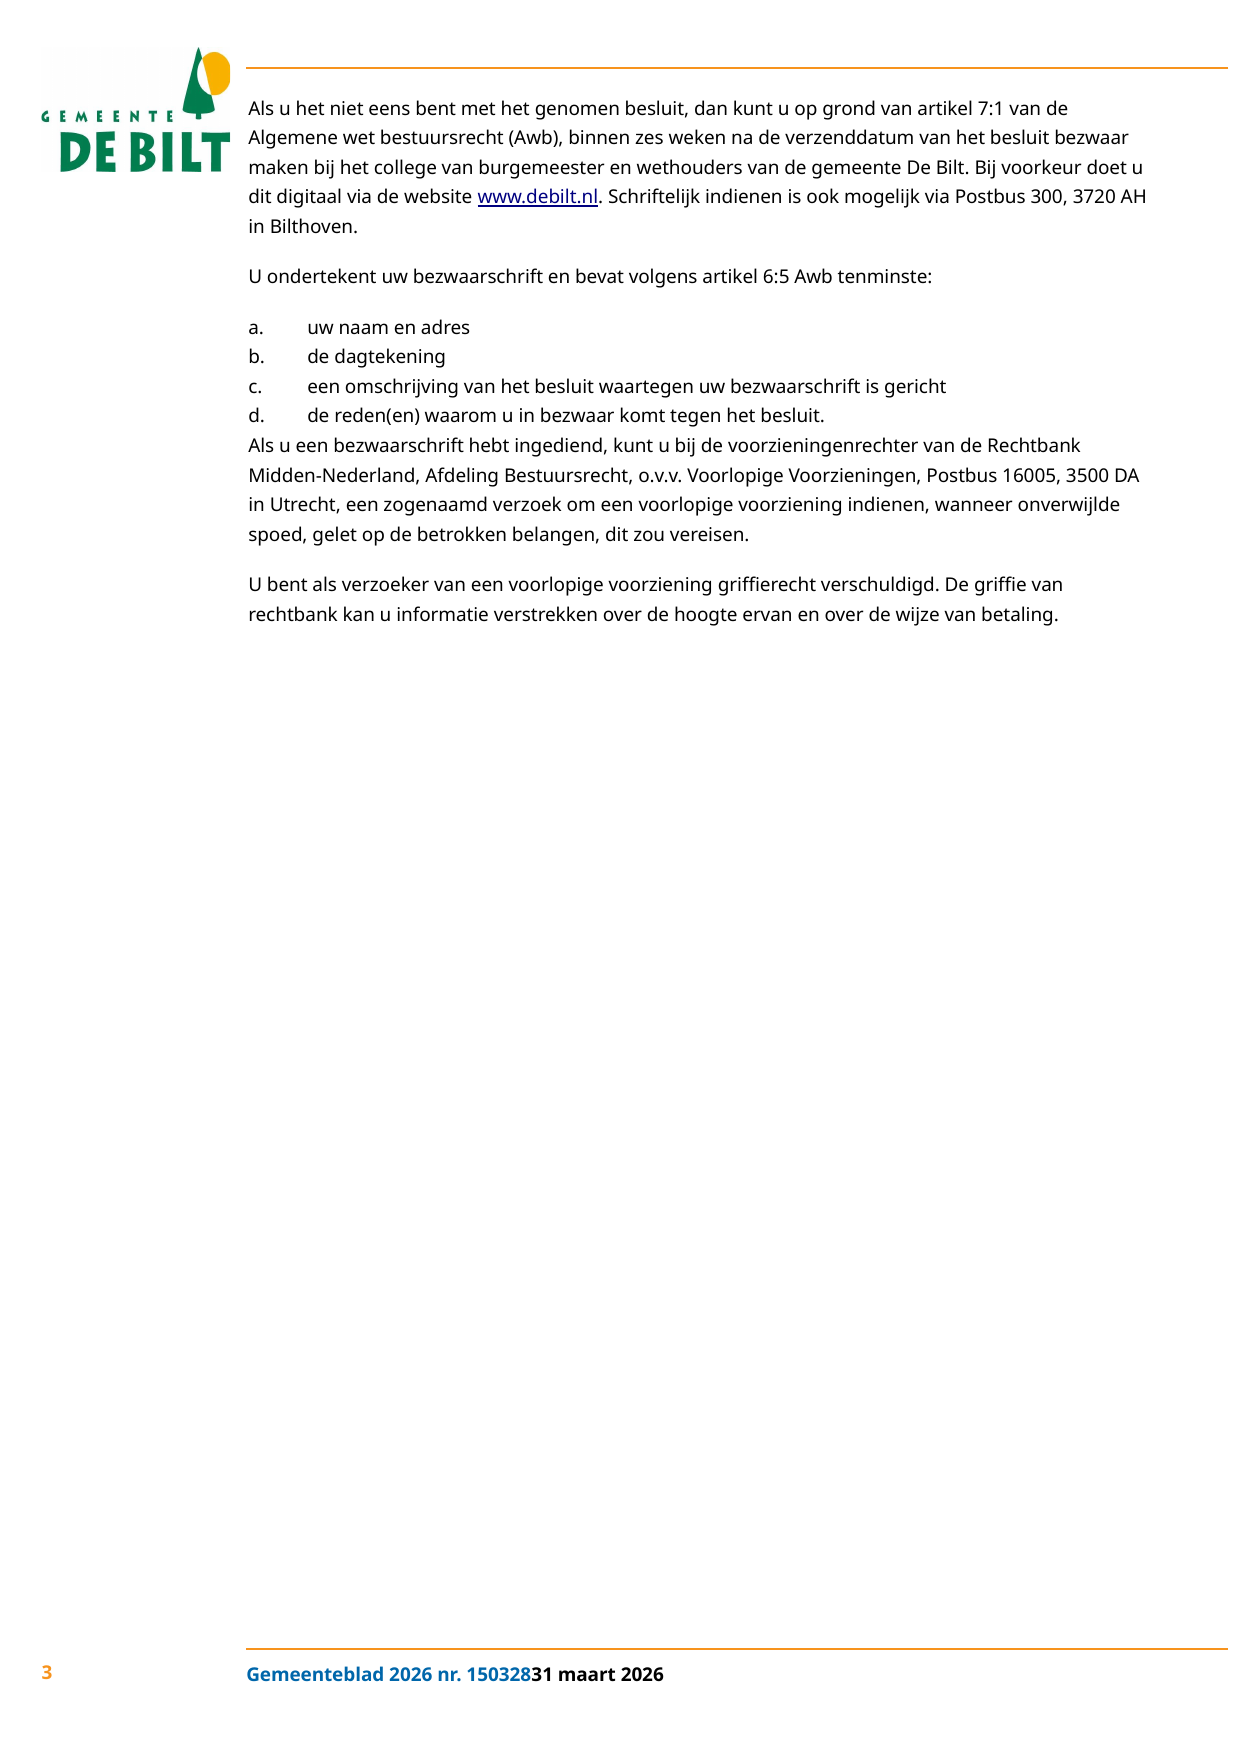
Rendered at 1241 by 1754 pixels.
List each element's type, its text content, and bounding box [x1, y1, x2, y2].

list uw naam en adres [248, 314, 1152, 340]
list de reden(en) waarom u in bezwaar komt tegen het besluit. [248, 403, 1152, 428]
list de dagtekening [248, 343, 1152, 369]
text U bent als verzoeker van een voorlopige voorziening griffierecht verschuldigd. De griffie van rechtbank kan u informatie verstrekken over de hoogte ervan en over de wijze van betaling. [248, 571, 1152, 627]
text Als u een bezwaarschrift hebt ingediend, kunt u bij de voorzieningenrechter van de Rechtbank Midden-Nederland, Afdeling Bestuursrecht, o.v.v. Voorlopige Voorzieningen, Postbus 16005, 3500 DA in Utrecht, een zogenaamd verzoek om een voorlopige voorziening indienen, wanneer onverwijlde spoed, gelet op de betrokken belangen, dit zou vereisen. [248, 432, 1152, 547]
text Als u het niet eens bent met het genomen besluit, dan kunt u op grond van artikel 7:1 van de Algemene wet bestuursrecht (Awb), binnen zes weken na de verzenddatum van het besluit bezwaar maken bij het college van burgemeester en wethouders van de gemeente De Bilt. Bij voorkeur doet u dit digitaal via de website www.debilt.nl. Schriftelijk indienen is ook mogelijk via Postbus 300, 3720 AH in Bilthoven. [248, 95, 1152, 239]
picture [41, 47, 231, 172]
text U ondertekent uw bezwaarschrift en bevat volgens artikel 6:5 Awb tenminste: [248, 263, 1152, 289]
list een omschrijving van het besluit waartegen uw bezwaarschrift is gericht [248, 373, 1152, 399]
